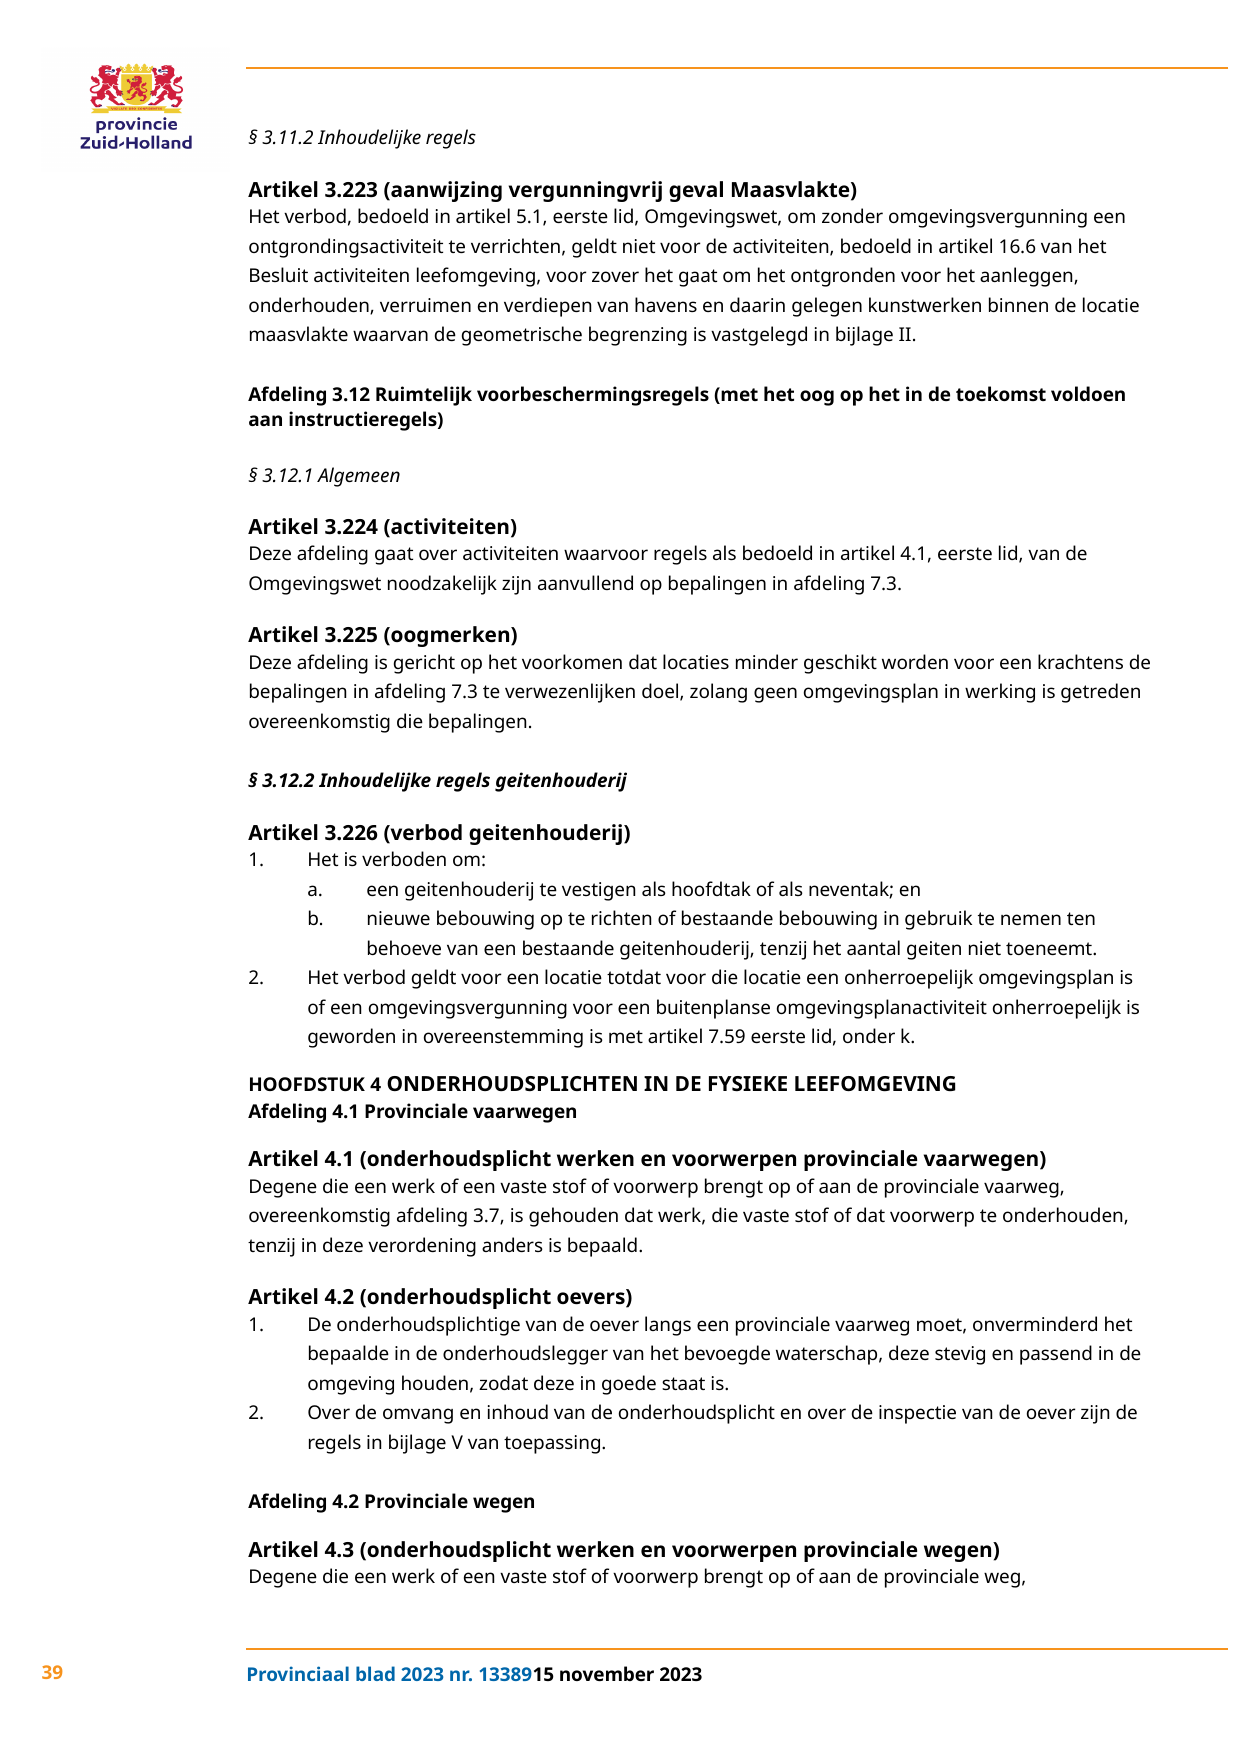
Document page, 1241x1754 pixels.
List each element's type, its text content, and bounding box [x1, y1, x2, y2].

text Artikel 4.3 (onderhoudsplicht werken en voorwerpen provinciale wegen) [248, 1535, 1152, 1563]
text Afdeling 4.1 Provinciale vaarwegen [248, 1098, 1152, 1123]
list Over de omvang en inhoud van de onderhoudsplicht en over de inspectie van de oever zijn de regels in bijlage V van toepassing. [248, 1399, 1152, 1455]
text Deze afdeling gaat over activiteiten waarvoor regels als bedoeld in artikel 4.1, eerste lid, van de Omgevingswet noodzakelijk zijn aanvullend op bepalingen in afdeling 7.3. [248, 541, 1152, 596]
picture [41, 47, 231, 172]
text Het verbod, bedoeld in artikel 5.1, eerste lid, Omgevingswet, om zonder omgevingsvergunning een ontgrondingsactiviteit te verrichten, geldt niet voor de activiteiten, bedoeld in artikel 16.6 van het Besluit activiteiten leefomgeving, voor zover het gaat om het ontgronden voor het aanleggen, onderhouden, verruimen en verdiepen van havens en daarin gelegen kunstwerken binnen de locatie maasvlakte waarvan de geometrische begrenzing is vastgelegd in bijlage II. [248, 203, 1152, 347]
list een geitenhouderij te vestigen als hoofdtak of als neventak; en [307, 876, 1152, 902]
text Artikel 3.225 (oogmerken) [248, 621, 1152, 649]
text § 3.12.1 Algemeen [248, 462, 1152, 487]
text Artikel 4.1 (onderhoudsplicht werken en voorwerpen provinciale vaarwegen) [248, 1144, 1152, 1173]
text Degene die een werk of een vaste stof of voorwerp brengt op of aan de provinciale weg, [248, 1563, 1152, 1589]
text Artikel 4.2 (onderhoudsplicht oevers) [248, 1282, 1152, 1311]
text Artikel 3.226 (verbod geitenhouderij) [248, 818, 1152, 846]
list Het is verboden om: [248, 846, 1152, 872]
text Afdeling 4.2 Provinciale wegen [248, 1488, 1152, 1514]
text § 3.11.2 Inhoudelijke regels [248, 124, 1152, 150]
list Het verbod geldt voor een locatie totdat voor die locatie een onherroepelijk omgevingsplan is of een omgevingsvergunning voor een buitenplanse omgevingsplanactiviteit onherroepelijk is geworden in overeenstemming is met artikel 7.59 eerste lid, onder k. [248, 964, 1152, 1049]
text Artikel 3.224 (activiteiten) [248, 512, 1152, 541]
text HOOFDSTUK 4 ONDERHOUDSPLICHTEN IN DE FYSIEKE LEEFOMGEVING [248, 1069, 1152, 1098]
text Deze afdeling is gericht op het voorkomen dat locaties minder geschikt worden voor een krachtens de bepalingen in afdeling 7.3 te verwezenlijken doel, zolang geen omgevingsplan in werking is getreden overeenkomstig die bepalingen. [248, 649, 1152, 734]
text § 3.12.2 Inhoudelijke regels geitenhouderij [248, 767, 1152, 793]
text Artikel 3.223 (aanwijzing vergunningvrij geval Maasvlakte) [248, 175, 1152, 203]
list nieuwe bebouwing op te richten of bestaande bebouwing in gebruik te nemen ten behoeve van een bestaande geitenhouderij, tenzij het aantal geiten niet toeneemt. [307, 905, 1152, 961]
list De onderhoudsplichtige van de oever langs een provinciale vaarweg moet, onverminderd het bepaalde in de onderhoudslegger van het bevoegde waterschap, deze stevig en passend in de omgeving houden, zodat deze in goede staat is. [248, 1311, 1152, 1396]
text Degene die een werk of een vaste stof of voorwerp brengt op of aan de provinciale vaarweg, overeenkomstig afdeling 3.7, is gehouden dat werk, die vaste stof of dat voorwerp te onderhouden, tenzij in deze verordening anders is bepaald. [248, 1173, 1152, 1258]
text Afdeling 3.12 Ruimtelijk voorbeschermingsregels (met het oog op het in de toekomst voldoen aan instructieregels) [248, 381, 1152, 432]
